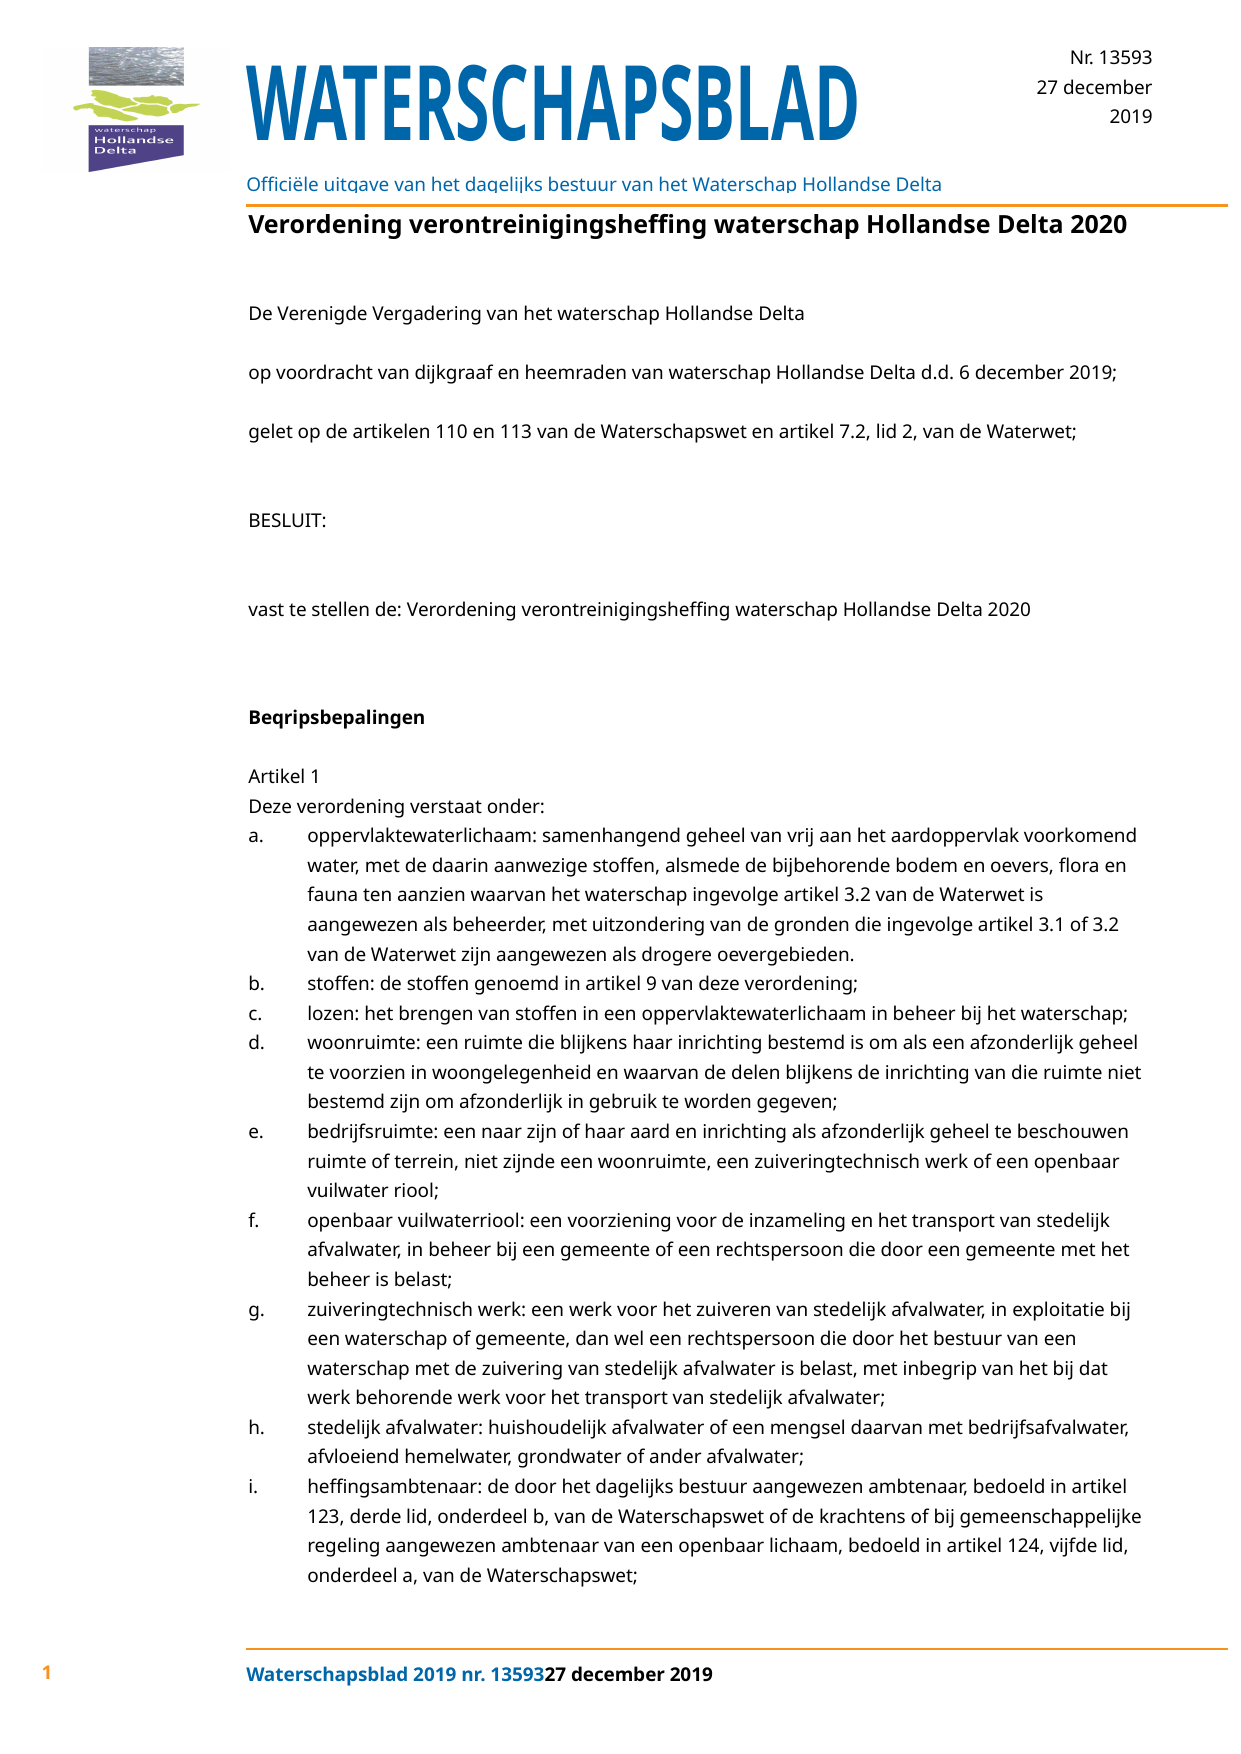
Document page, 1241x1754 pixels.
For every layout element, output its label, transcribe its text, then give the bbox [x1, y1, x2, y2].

text op voordracht van dijkgraaf en heemraden van waterschap Hollandse Delta d.d. 6 december 2019; [248, 359, 1152, 385]
text Artikel 1 [248, 763, 1152, 789]
list stoffen: de stoffen genoemd in artikel 9 van deze verordening; [248, 970, 1152, 996]
list lozen: het brengen van stoffen in een oppervlaktewaterlichaam in beheer bij het waterschap; [248, 1000, 1152, 1026]
list zuiveringtechnisch werk: een werk voor het zuiveren van stedelijk afvalwater, in exploitatie bij een waterschap of gemeente, dan wel een rechtspersoon die door het bestuur van een waterschap met de zuivering van stedelijk afvalwater is belast, met inbegrip van het bij dat werk behorende werk voor het transport van stedelijk afvalwater; [248, 1296, 1152, 1410]
text gelet op de artikelen 110 en 113 van de Waterschapswet en artikel 7.2, lid 2, van de Waterwet; [248, 418, 1152, 444]
list woonruimte: een ruimte die blijkens haar inrichting bestemd is om als een afzonderlijk geheel te voorzien in woongelegenheid en waarvan de delen blijkens de inrichting van die ruimte niet bestemd zijn om afzonderlijk in gebruik te worden gegeven; [248, 1029, 1152, 1114]
text Deze verordening verstaat onder: [248, 793, 1152, 819]
list bedrijfsruimte: een naar zijn of haar aard en inrichting als afzonderlijk geheel te beschouwen ruimte of terrein, niet zijnde een woonruimte, een zuiveringtechnisch werk of een openbaar vuilwater riool; [248, 1118, 1152, 1203]
picture [41, 47, 231, 172]
list heffingsambtenaar: de door het dagelijks bestuur aangewezen ambtenaar, bedoeld in artikel 123, derde lid, onderdeel b, van de Waterschapswet of de krachtens of bij gemeenschappelijke regeling aangewezen ambtenaar van een openbaar lichaam, bedoeld in artikel 124, vijfde lid, onderdeel a, van de Waterschapswet; [248, 1473, 1152, 1588]
list openbaar vuilwaterriool: een voorziening voor de inzameling en het transport van stedelijk afvalwater, in beheer bij een gemeente of een rechtspersoon die door een gemeente met het beheer is belast; [248, 1207, 1152, 1292]
list stedelijk afvalwater: huishoudelijk afvalwater of een mengsel daarvan met bedrijfsafvalwater, afvloeiend hemelwater, grondwater of ander afvalwater; [248, 1414, 1152, 1469]
text vast te stellen de: Verordening verontreinigingsheffing waterschap Hollandse Delta 2020 [248, 596, 1152, 621]
text Verordening verontreinigingsheffing waterschap Hollandse Delta 2020 [248, 207, 1152, 241]
text BESLUIT: [248, 507, 1152, 533]
text De Verenigde Vergadering van het waterschap Hollandse Delta [248, 300, 1152, 326]
text Beqripsbepalingen [248, 704, 1152, 730]
list oppervlaktewaterlichaam: samenhangend geheel van vrij aan het aardoppervlak voorkomend water, met de daarin aanwezige stoffen, alsmede de bijbehorende bodem en oevers, flora en fauna ten aanzien waarvan het waterschap ingevolge artikel 3.2 van de Waterwet is aangewezen als beheerder, met uitzondering van de gronden die ingevolge artikel 3.1 of 3.2 van de Waterwet zijn aangewezen als drogere oevergebieden. [248, 822, 1152, 967]
